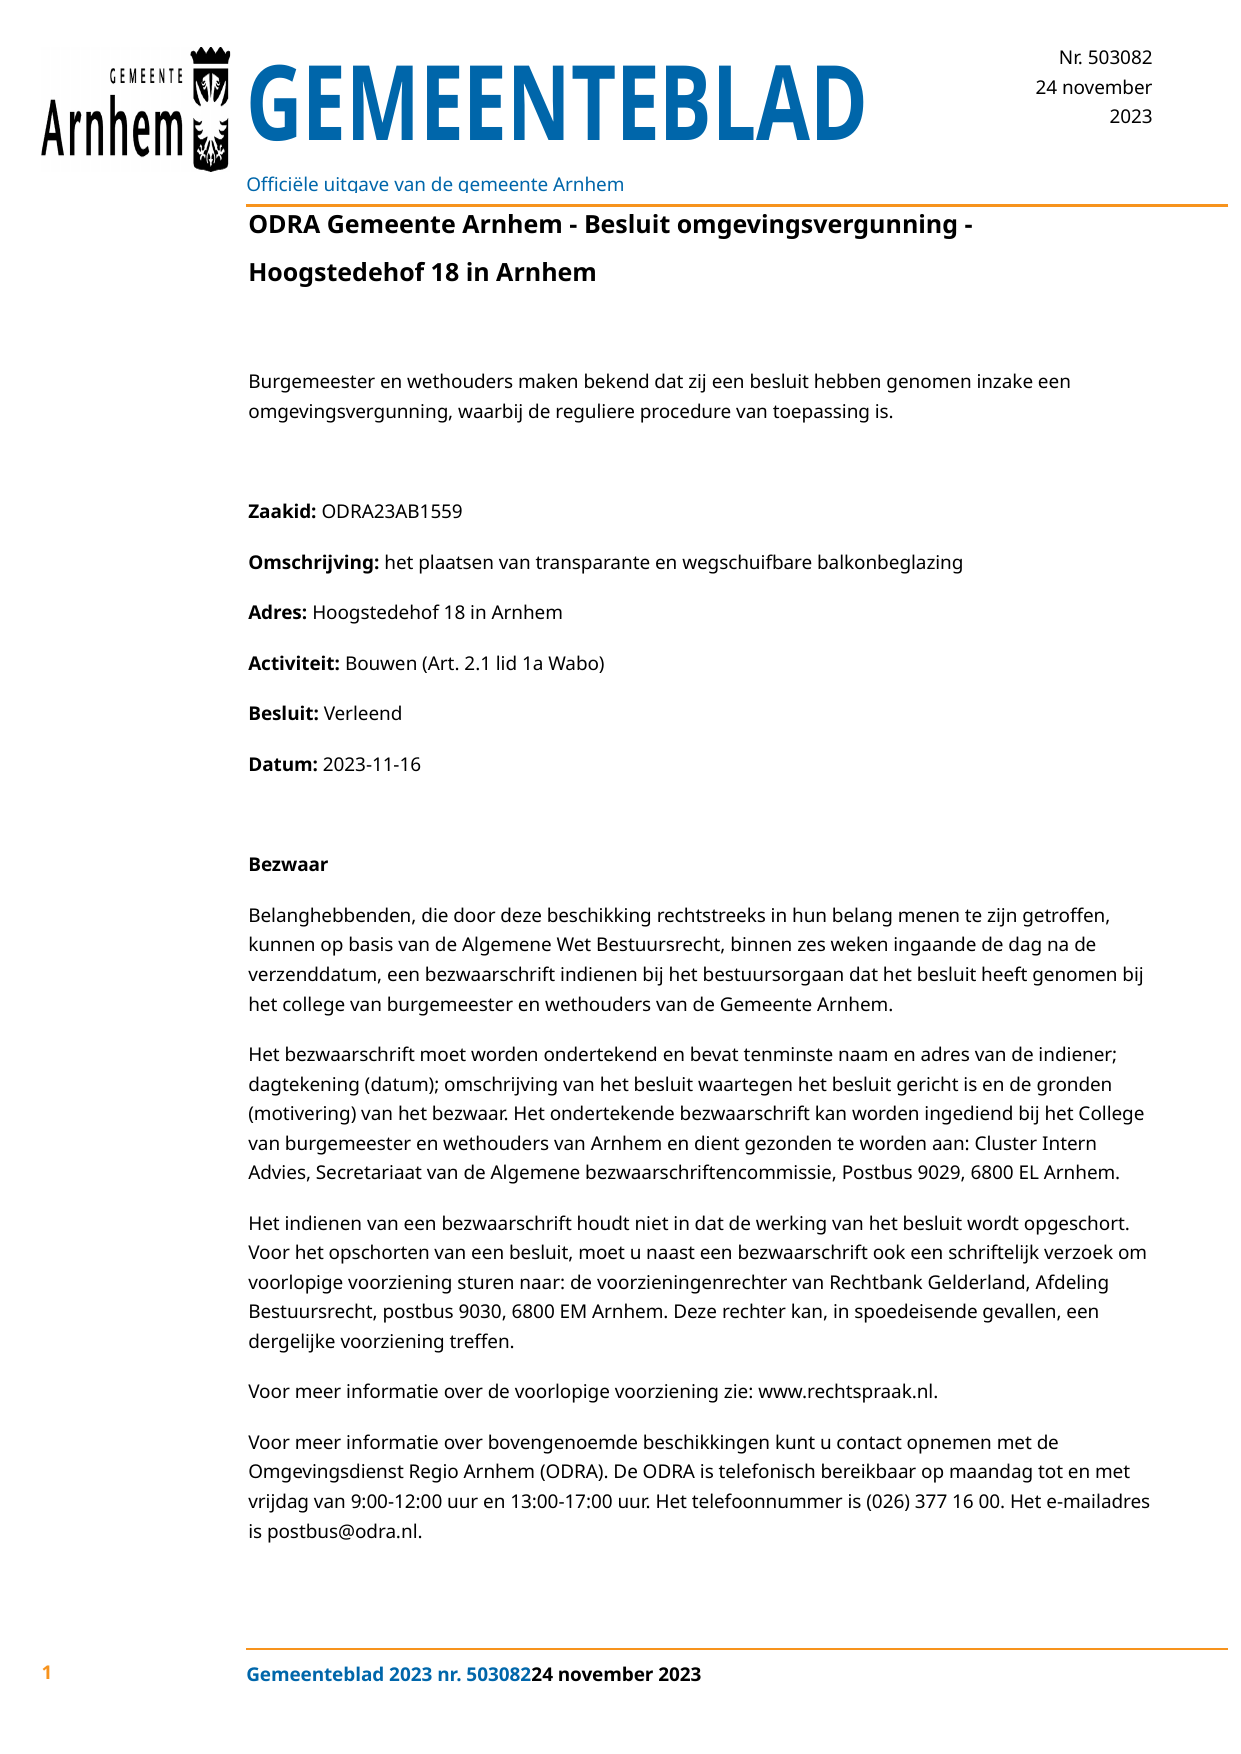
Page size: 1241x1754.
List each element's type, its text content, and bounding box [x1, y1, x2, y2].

text Omschrijving: het plaatsen van transparante en wegschuifbare balkonbeglazing [248, 549, 1152, 575]
text Het bezwaarschrift moet worden ondertekend en bevat tenminste naam en adres van de indiener; dagtekening (datum); omschrijving van het besluit waartegen het besluit gericht is en de gronden (motivering) van het bezwaar. Het ondertekende bezwaarschrift kan worden ingediend bij het College van burgemeester en wethouders van Arnhem en dient gezonden te worden aan: Cluster Intern Advies, Secretariaat van de Algemene bezwaarschriftencommissie, Postbus 9029, 6800 EL Arnhem. [248, 1041, 1152, 1185]
text Besluit: Verleend [248, 700, 1152, 726]
picture [41, 47, 231, 172]
text Belanghebbenden, die door deze beschikking rechtstreeks in hun belang menen te zijn getroffen, kunnen op basis van de Algemene Wet Bestuursrecht, binnen zes weken ingaande de dag na de verzenddatum, een bezwaarschrift indienen bij het bestuursorgaan dat het besluit heeft genomen bij het college van burgemeester en wethouders van de Gemeente Arnhem. [248, 902, 1152, 1017]
text Datum: 2023-11-16 [248, 751, 1152, 777]
text Burgemeester en wethouders maken bekend dat zij een besluit hebben genomen inzake een omgevingsvergunning, waarbij de reguliere procedure van toepassing is. [248, 368, 1152, 424]
text Zaakid: ODRA23AB1559 [248, 499, 1152, 524]
text Activiteit: Bouwen (Art. 2.1 lid 1a Wabo) [248, 650, 1152, 676]
text Het indienen van een bezwaarschrift houdt niet in dat de werking van het besluit wordt opgeschort. Voor het opschorten van een besluit, moet u naast een bezwaarschrift ook een schriftelijk verzoek om voorlopige voorziening sturen naar: de voorzieningenrechter van Rechtbank Gelderland, Afdeling Bestuursrecht, postbus 9030, 6800 EM Arnhem. Deze rechter kan, in spoedeisende gevallen, een dergelijke voorziening treffen. [248, 1210, 1152, 1354]
text Adres: Hoogstedehof 18 in Arnhem [248, 599, 1152, 625]
text ODRA Gemeente Arnhem - Besluit omgevingsvergunning - Hoogstedehof 18 in Arnhem [248, 207, 1152, 288]
text Voor meer informatie over de voorlopige voorziening zie: www.rechtspraak.nl. [248, 1379, 1152, 1404]
text Bezwaar [248, 852, 1152, 877]
text Voor meer informatie over bovengenoemde beschikkingen kunt u contact opnemen met de Omgevingsdienst Regio Arnhem (ODRA). De ODRA is telefonisch bereikbaar op maandag tot en met vrijdag van 9:00-12:00 uur en 13:00-17:00 uur. Het telefoonnummer is (026) 377 16 00. Het e-mailadres is postbus@odra.nl. [248, 1429, 1152, 1544]
